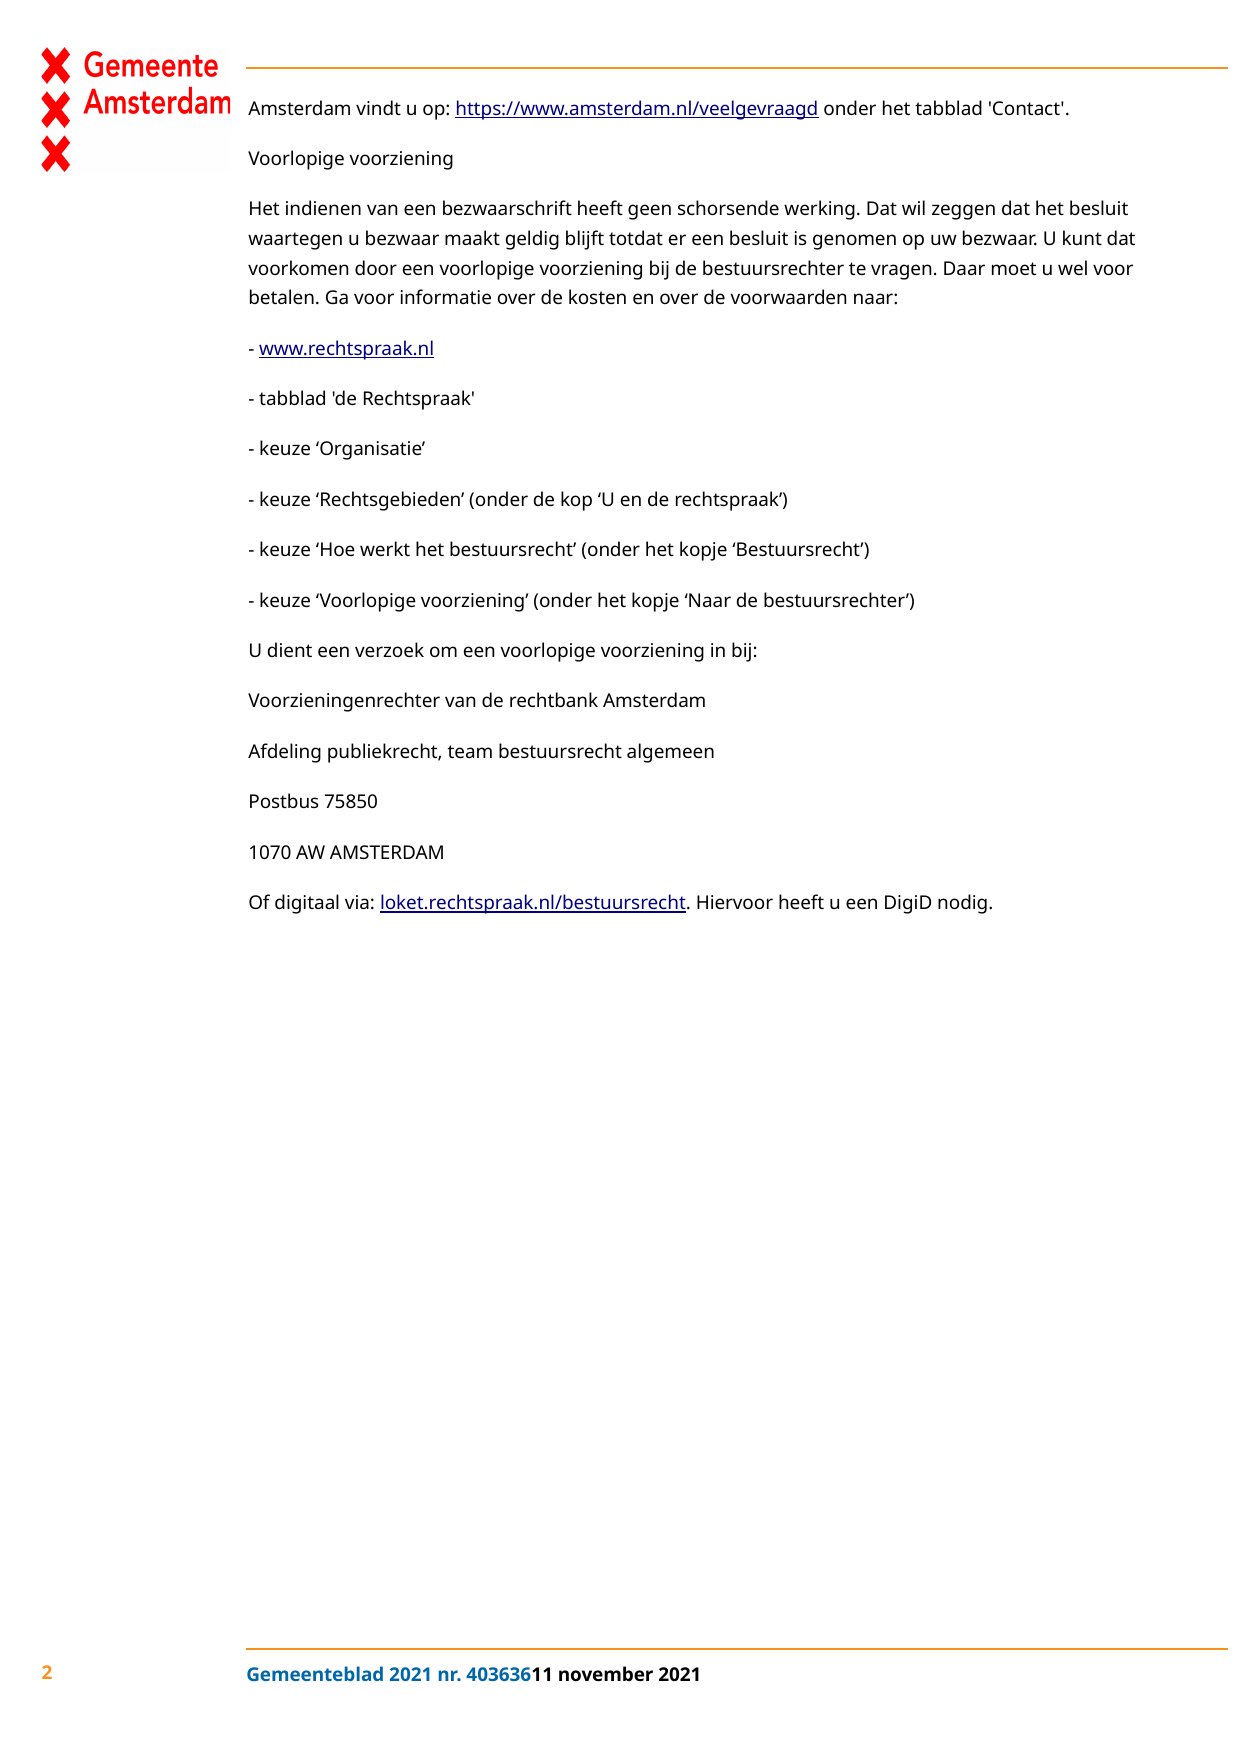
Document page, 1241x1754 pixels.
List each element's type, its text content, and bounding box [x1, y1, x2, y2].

text - keuze ‘Rechtsgebieden’ (onder de kop ‘U en de rechtspraak’) [248, 486, 1152, 512]
text - keuze ‘Hoe werkt het bestuursrecht’ (onder het kopje ‘Bestuursrecht’) [248, 536, 1152, 562]
text - tabblad 'de Rechtspraak' [248, 385, 1152, 411]
text Afdeling publiekrecht, team bestuursrecht algemeen [248, 738, 1152, 764]
text Voorzieningenrechter van de rechtbank Amsterdam [248, 688, 1152, 713]
text Postbus 75850 [248, 788, 1152, 814]
text U dient een verzoek om een voorlopige voorziening in bij: [248, 637, 1152, 663]
text - keuze ‘Organisatie’ [248, 436, 1152, 461]
text Het indienen van een bezwaarschrift heeft geen schorsende werking. Dat wil zeggen dat het besluit waartegen u bezwaar maakt geldig blijft totdat er een besluit is genomen op uw bezwaar. U kunt dat voorkomen door een voorlopige voorziening bij de bestuursrechter te vragen. Daar moet u wel voor betalen. Ga voor informatie over de kosten en over de voorwaarden naar: [248, 196, 1152, 310]
text Amsterdam vindt u op: https://www.amsterdam.nl/veelgevraagd onder het tabblad 'Contact'. [248, 95, 1152, 121]
text - www.rechtspraak.nl [248, 335, 1152, 361]
text - keuze ‘Voorlopige voorziening’ (onder het kopje ‘Naar de bestuursrechter’) [248, 587, 1152, 613]
text Voorlopige voorziening [248, 145, 1152, 171]
picture [41, 47, 231, 172]
text Of digitaal via: loket.rechtspraak.nl/bestuursrecht. Hiervoor heeft u een DigiD nodig. [248, 889, 1152, 915]
text 1070 AW AMSTERDAM [248, 839, 1152, 865]
